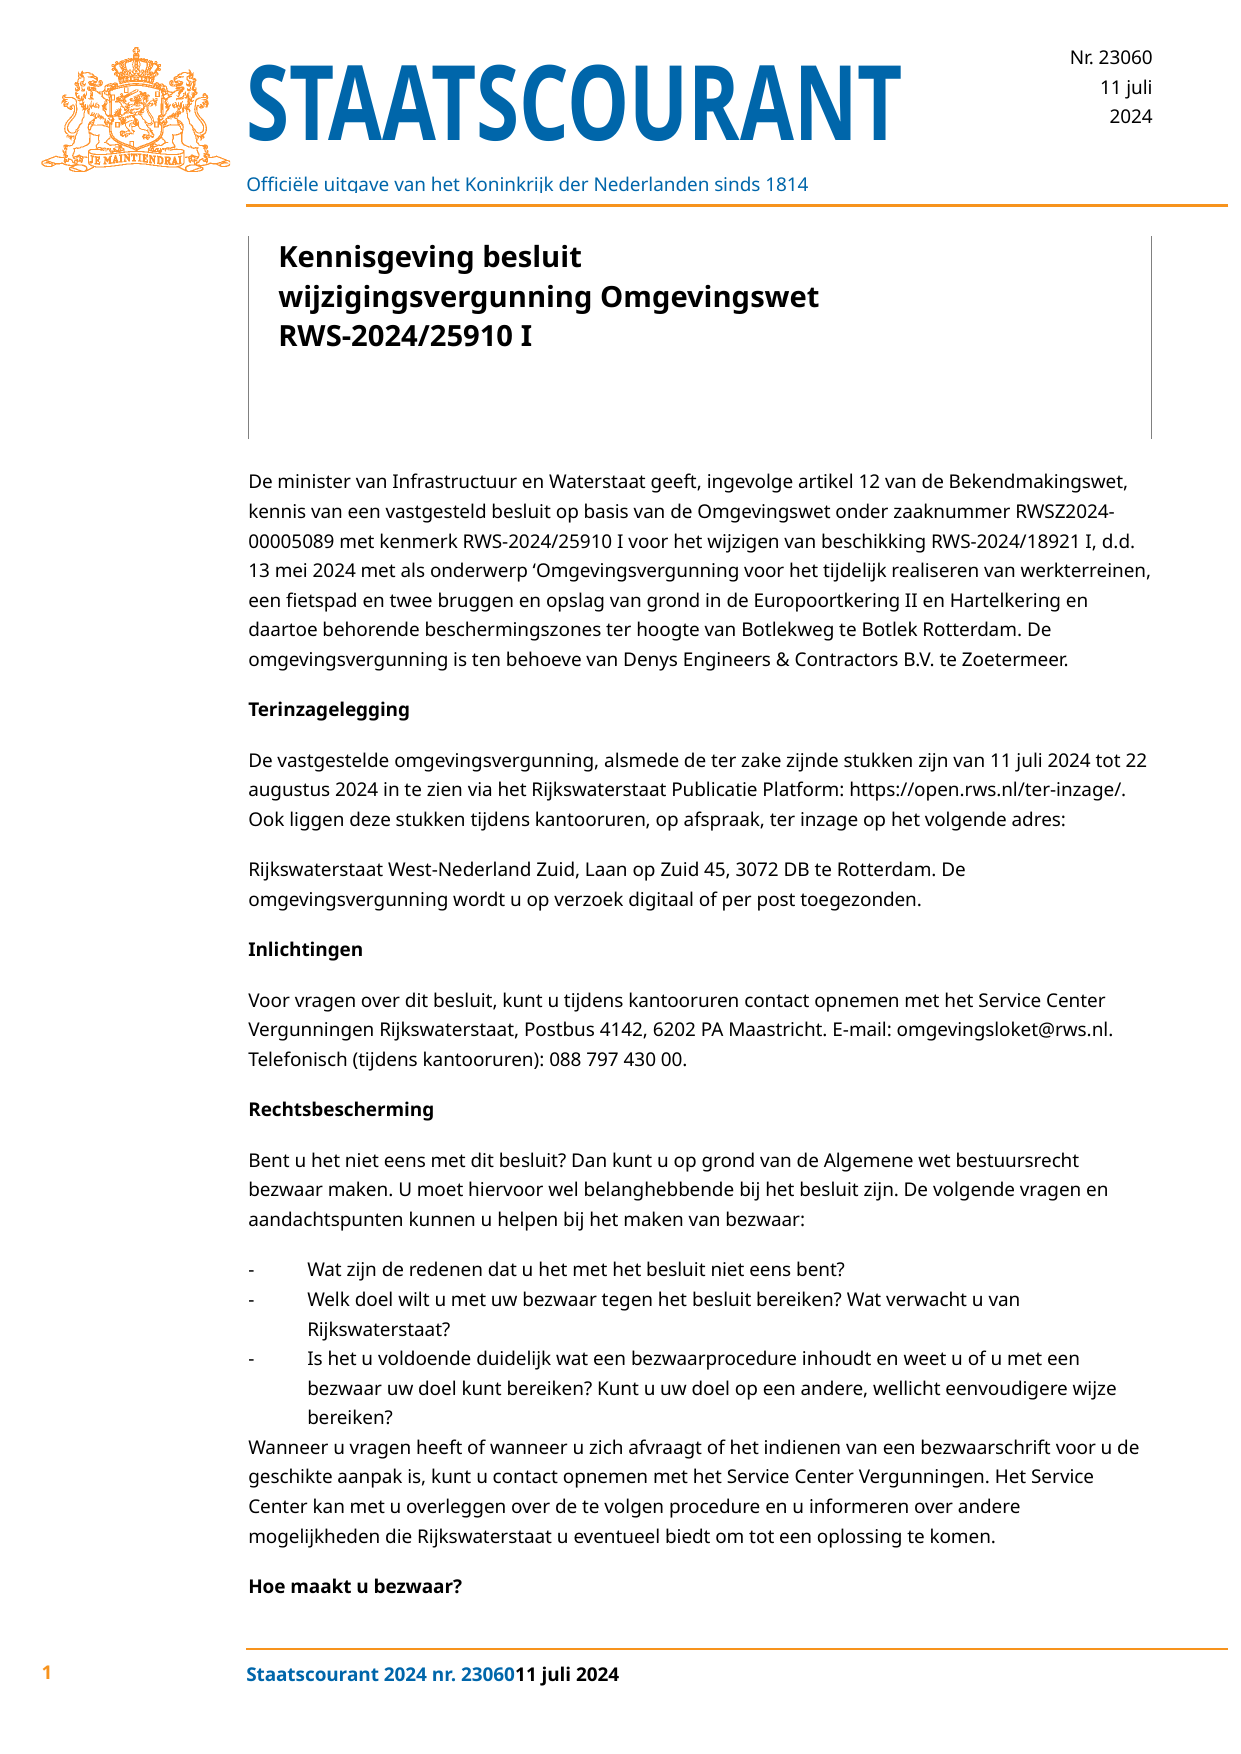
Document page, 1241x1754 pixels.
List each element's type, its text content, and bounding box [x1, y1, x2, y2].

text De minister van Infrastructuur en Waterstaat geeft, ingevolge artikel 12 van de Bekendmakingswet, kennis van een vastgesteld besluit op basis van de Omgevingswet onder zaaknummer RWSZ2024-00005089 met kenmerk RWS-2024/25910 I voor het wijzigen van beschikking RWS-2024/18921 I, d.d. 13 mei 2024 met als onderwerp ‘Omgevingsvergunning voor het tijdelijk realiseren van werkterreinen, een fietspad en twee bruggen en opslag van grond in de Europoortkering II en Hartelkering en daartoe behorende beschermingszones ter hoogte van Botlekweg te Botlek Rotterdam. De omgevingsvergunning is ten behoeve van Denys Engineers & Contractors B.V. te Zoetermeer. [248, 469, 1152, 672]
text Rechtsbescherming [248, 1097, 1152, 1122]
text Hoe maakt u bezwaar? [248, 1573, 1152, 1599]
picture [912, 236, 1090, 414]
table_header [1090, 236, 1151, 413]
text Terinzagelegging [248, 697, 1152, 722]
text De vastgestelde omgevingsvergunning, alsmede de ter zake zijnde stukken zijn van 11 juli 2024 tot 22 augustus 2024 in te zien via het Rijkswaterstaat Publicatie Platform: https://open.rws.nl/ter-inzage/. Ook liggen deze stukken tijdens kantooruren, op afspraak, ter inzage op het volgende adres: [248, 747, 1152, 832]
text Inlichtingen [248, 937, 1152, 962]
text Wanneer u vragen heeft of wanneer u zich afvraagt of het indienen van een bezwaarschrift voor u de geschikte aanpak is, kunt u contact opnemen met het Service Center Vergunningen. Het Service Center kan met u overleggen over de te volgen procedure en u informeren over andere mogelijkheden die Rijkswaterstaat u eventueel biedt om tot een oplossing te komen. [248, 1434, 1152, 1548]
list Wat zijn de redenen dat u het met het besluit niet eens bent? [248, 1257, 1152, 1282]
text Rijkswaterstaat West-Nederland Zuid, Laan op Zuid 45, 3072 DB te Rotterdam. De omgevingsvergunning wordt u op verzoek digitaal of per post toegezonden. [248, 857, 1152, 912]
list Welk doel wilt u met uw bezwaar tegen het besluit bereiken? Wat verwacht u van Rijkswaterstaat? [248, 1286, 1152, 1341]
text Bent u het niet eens met dit besluit? Dan kunt u op grond van de Algemene wet bestuursrecht bezwaar maken. U moet hiervoor wel belanghebbende bij het besluit zijn. De volgende vragen en aandachtspunten kunnen u helpen bij het maken van bezwaar: [248, 1147, 1152, 1232]
list Is het u voldoende duidelijk wat een bezwaarprocedure inhoudt en weet u of u met een bezwaar uw doel kunt bereiken? Kunt u uw doel op een andere, wellicht eenvoudigere wijze bereiken? [248, 1345, 1152, 1430]
table_header Kennisgeving besluit wijzigingsvergunning Omgevingswet RWS-2024/25910 I [249, 236, 850, 439]
text Voor vragen over dit besluit, kunt u tijdens kantooruren contact opnemen met het Service Center Vergunningen Rijkswaterstaat, Postbus 4142, 6202 PA Maastricht. E-mail: omgevingsloket@rws.nl. Telefonisch (tijdens kantooruren): 088 797 430 00. [248, 987, 1152, 1072]
table_header [850, 236, 912, 413]
picture [41, 47, 231, 172]
table_header [850, 414, 1151, 439]
